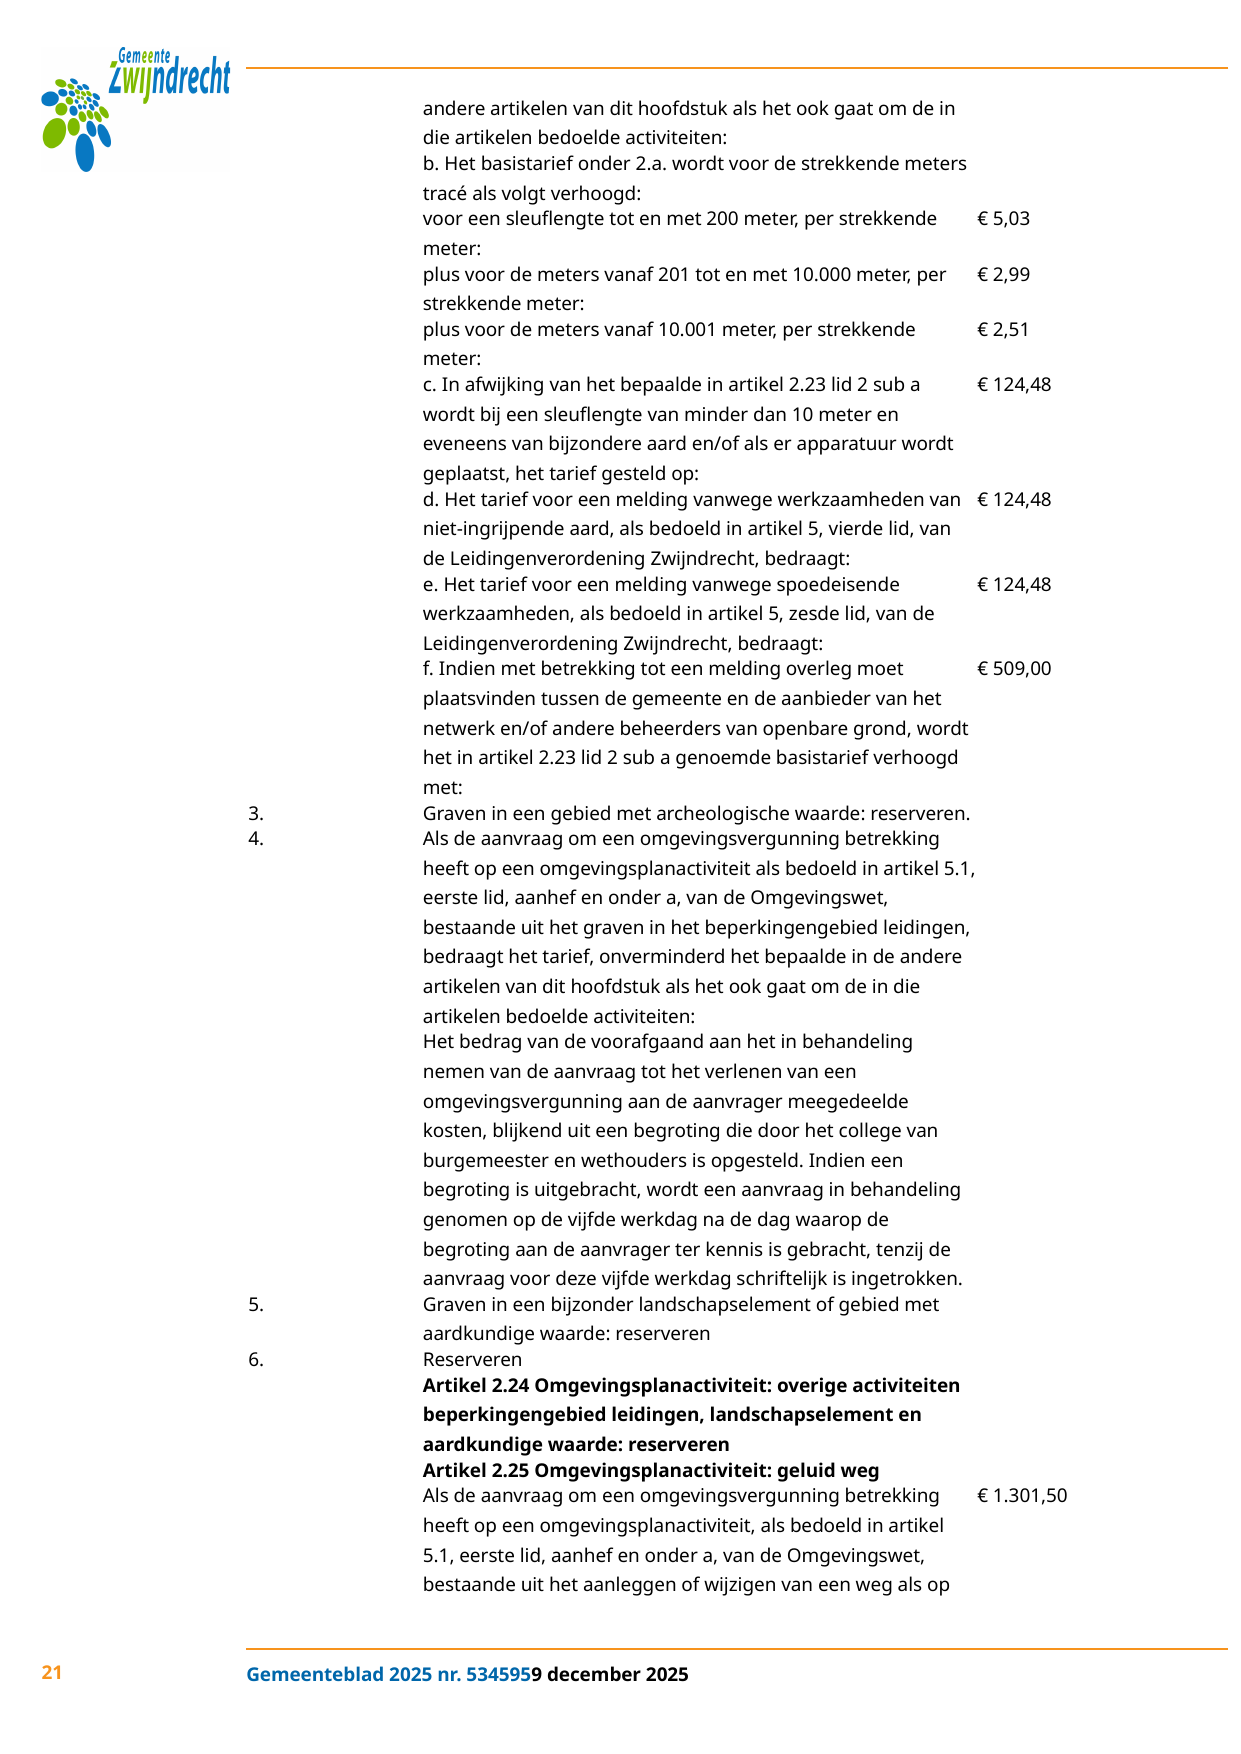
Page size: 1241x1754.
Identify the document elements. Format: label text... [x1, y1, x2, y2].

table_cell € 124,48 [977, 486, 1152, 571]
table_cell [248, 1029, 423, 1291]
table_cell Artikel 2.24 Omgevingsplanactiviteit: overige activiteiten beperkingengebied leidingen, landschapselement en aardkundige waarde: reserveren [423, 1372, 977, 1457]
picture [41, 47, 231, 172]
table_cell plus voor de meters vanaf 10.001 meter, per strekkende meter: [423, 316, 977, 371]
table_cell 6. [248, 1346, 423, 1372]
table_cell Reserveren [423, 1346, 977, 1372]
table_cell c. In afwijking van het bepaalde in artikel 2.23 lid 2 sub a wordt bij een sleuflengte van minder dan 10 meter en eveneens van bijzondere aard en/of als er apparatuur wordt geplaatst, het tarief gesteld op: [423, 371, 977, 486]
table_cell Als de aanvraag om een omgevingsvergunning betrekking heeft op een omgevingsplanactiviteit, als bedoeld in artikel 5.1, eerste lid, aanhef en onder a, van de Omgevingswet, bestaande uit het aanleggen of wijzigen van een weg als op [423, 1483, 977, 1597]
table_cell andere artikelen van dit hoofdstuk als het ook gaat om de in die artikelen bedoelde activiteiten: [423, 95, 977, 150]
table_cell € 1.301,50 [977, 1483, 1152, 1597]
table_cell b. Het basistarief onder 2.a. wordt voor de strekkende meters tracé als volgt verhoogd: [423, 150, 977, 205]
table_cell [248, 656, 423, 800]
table_cell Artikel 2.25 Omgevingsplanactiviteit: geluid weg [423, 1457, 977, 1483]
table_cell [248, 1372, 423, 1457]
table_cell [977, 150, 1152, 205]
table_cell [248, 371, 423, 486]
table_cell [977, 1291, 1152, 1346]
table_cell Graven in een gebied met archeologische waarde: reserveren. [423, 800, 977, 825]
table_cell [977, 1372, 1152, 1457]
table_cell 4. [248, 825, 423, 1029]
table_cell [248, 486, 423, 571]
table_cell 5. [248, 1291, 423, 1346]
table_cell [248, 95, 423, 150]
table_cell € 2,99 [977, 261, 1152, 316]
table_cell Graven in een bijzonder landschapselement of gebied met aardkundige waarde: reserveren [423, 1291, 977, 1346]
table_cell [977, 1346, 1152, 1372]
table_cell 3. [248, 800, 423, 825]
table_cell [248, 316, 423, 371]
table_cell [248, 571, 423, 656]
table_cell Het bedrag van de voorafgaand aan het in behandeling nemen van de aanvraag tot het verlenen van een omgevingsvergunning aan de aanvrager meegedeelde kosten, blijkend uit een begroting die door het college van burgemeester en wethouders is opgesteld. Indien een begroting is uitgebracht, wordt een aanvraag in behandeling genomen op de vijfde werkdag na de dag waarop de begroting aan de aanvrager ter kennis is gebracht, tenzij de aanvraag voor deze vijfde werkdag schriftelijk is ingetrokken. [423, 1029, 977, 1291]
table_cell € 2,51 [977, 316, 1152, 371]
table_cell [977, 1457, 1152, 1483]
table_cell plus voor de meters vanaf 201 tot en met 10.000 meter, per strekkende meter: [423, 261, 977, 316]
table_cell € 5,03 [977, 205, 1152, 261]
table_cell Als de aanvraag om een omgevingsvergunning betrekking heeft op een omgevingsplanactiviteit als bedoeld in artikel 5.1, eerste lid, aanhef en onder a, van de Omgevingswet, bestaande uit het graven in het beperkingengebied leidingen, bedraagt het tarief, onverminderd het bepaalde in de andere artikelen van dit hoofdstuk als het ook gaat om de in die artikelen bedoelde activiteiten: [423, 825, 977, 1029]
table_cell e. Het tarief voor een melding vanwege spoedeisende werkzaamheden, als bedoeld in artikel 5, zesde lid, van de Leidingenverordening Zwijndrecht, bedraagt: [423, 571, 977, 656]
table_cell [248, 150, 423, 205]
table_cell € 124,48 [977, 571, 1152, 656]
table_cell [248, 1457, 423, 1483]
table_cell [248, 261, 423, 316]
table_cell [248, 205, 423, 261]
table_cell d. Het tarief voor een melding vanwege werkzaamheden van niet-ingrijpende aard, als bedoeld in artikel 5, vierde lid, van de Leidingenverordening Zwijndrecht, bedraagt: [423, 486, 977, 571]
table_cell [248, 1483, 423, 1597]
table_cell f. Indien met betrekking tot een melding overleg moet plaatsvinden tussen de gemeente en de aanbieder van het netwerk en/of andere beheerders van openbare grond, wordt het in artikel 2.23 lid 2 sub a genoemde basistarief verhoogd met: [423, 656, 977, 800]
table_cell [977, 825, 1152, 1029]
table_cell € 509,00 [977, 656, 1152, 800]
table_cell voor een sleuflengte tot en met 200 meter, per strekkende meter: [423, 205, 977, 261]
table_cell € 124,48 [977, 371, 1152, 486]
table_cell [977, 800, 1152, 825]
table_cell [977, 95, 1152, 150]
table_cell [977, 1029, 1152, 1291]
